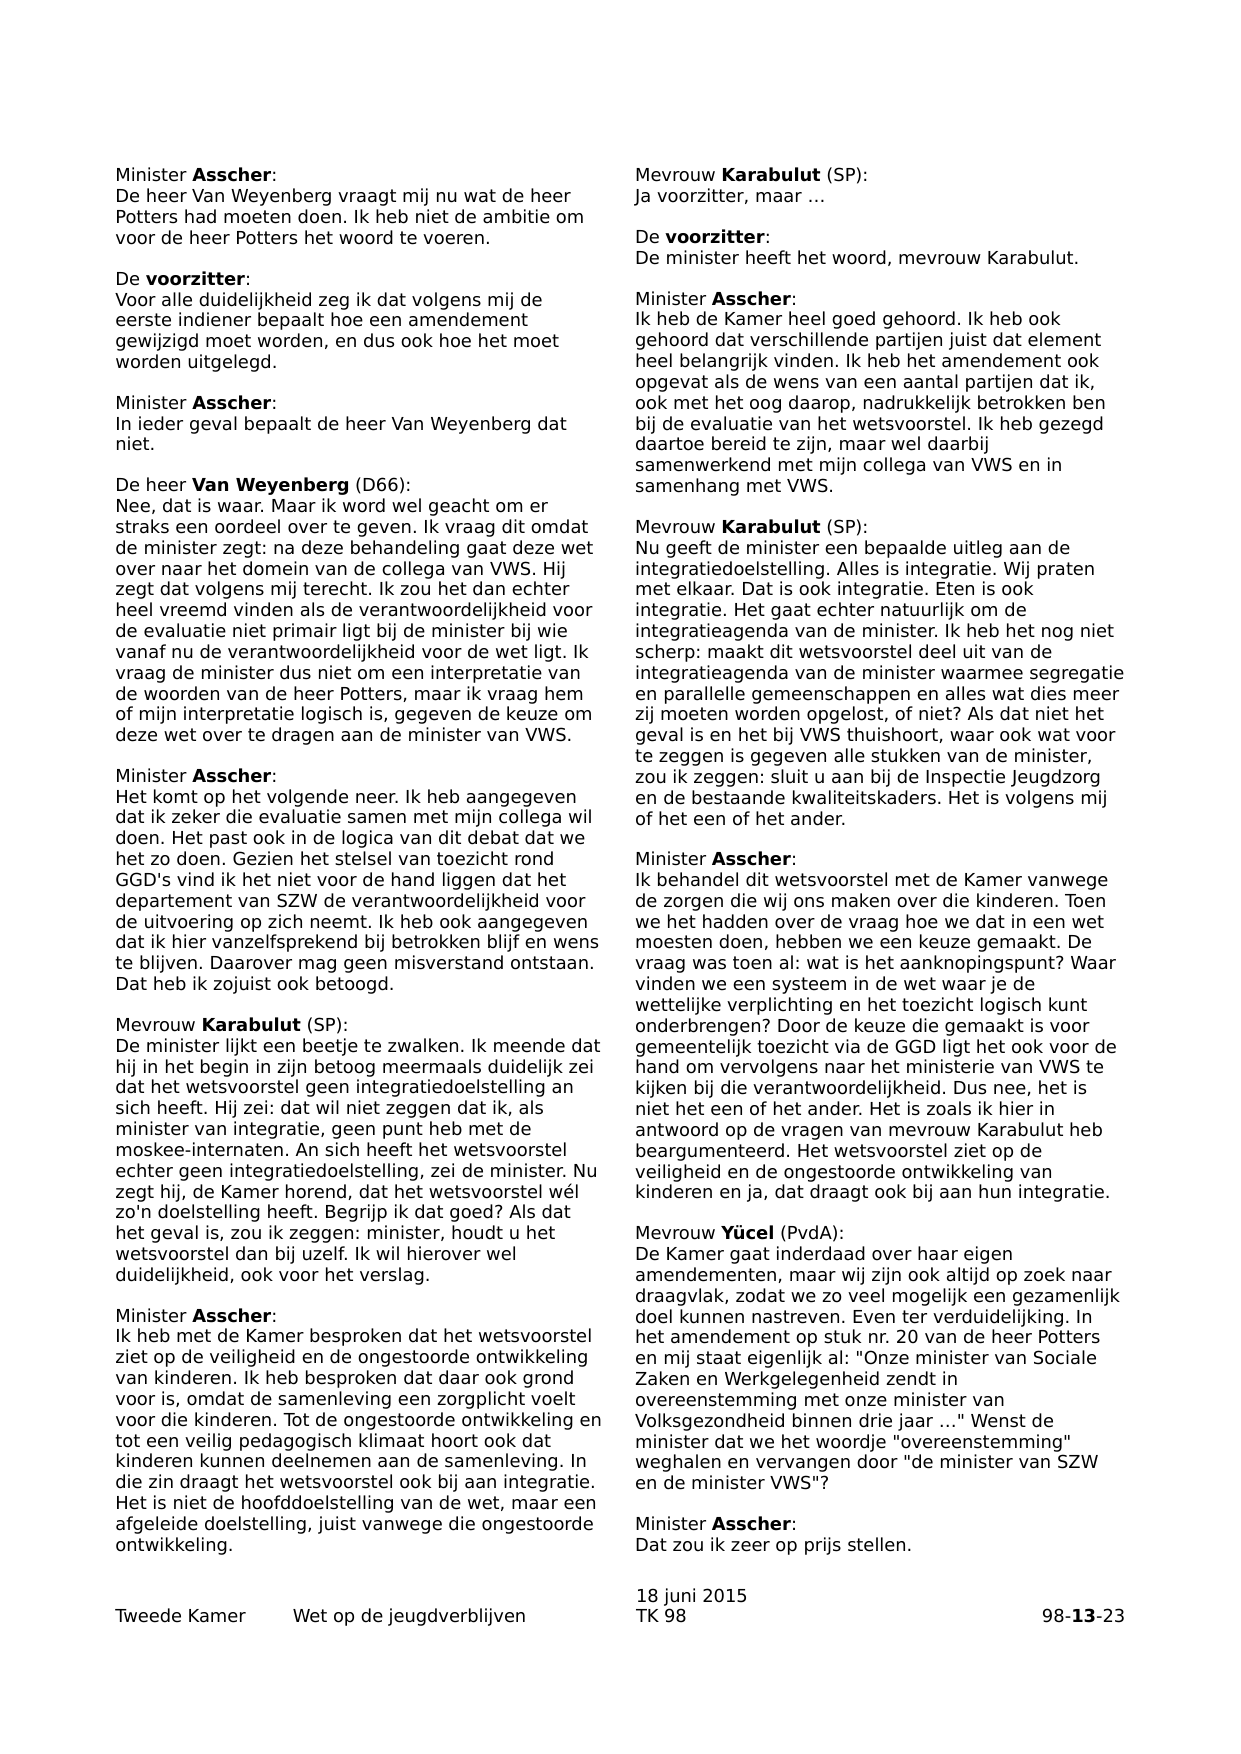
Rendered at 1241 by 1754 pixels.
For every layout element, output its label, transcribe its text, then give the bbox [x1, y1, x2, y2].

text Mevrouw Karabulut (SP): [635, 517, 1125, 537]
text De minister heeft het woord, mevrouw Karabulut. [635, 248, 1125, 268]
text De minister lijkt een beetje te zwalken. Ik meende dat hij in het begin in zijn betoog meermaals duidelijk zei dat het wetsvoorstel geen integratiedoelstelling an sich heeft. Hij zei: dat wil niet zeggen dat ik, als minister van integratie, geen punt heb met de moskee-internaten. An sich heeft het wetsvoorstel echter geen integratiedoelstelling, zei de minister. Nu zegt hij, de Kamer horend, dat het wetsvoorstel wél zo'n doelstelling heeft. Begrijp ik dat goed? Als dat het geval is, zou ik zeggen: minister, houdt u het wetsvoorstel dan bij uzelf. Ik wil hierover wel duidelijkheid, ook voor het verslag. [115, 1036, 605, 1286]
text De Kamer gaat inderdaad over haar eigen amendementen, maar wij zijn ook altijd op zoek naar draagvlak, zodat we zo veel mogelijk een gezamenlijk doel kunnen nastreven. Even ter verduidelijking. In het amendement op stuk nr. 20 van de heer Potters en mij staat eigenlijk al: "Onze minister van Sociale Zaken en Werkgelegenheid zendt in overeenstemming met onze minister van Volksgezondheid binnen drie jaar …" Wenst de minister dat we het woordje "overeenstemming" weghalen en vervangen door "de minister van SZW en de minister VWS"? [635, 1244, 1125, 1494]
text Het komt op het volgende neer. Ik heb aangegeven dat ik zeker die evaluatie samen met mijn collega wil doen. Het past ook in de logica van dit debat dat we het zo doen. Gezien het stelsel van toezicht rond GGD's vind ik het niet voor de hand liggen dat het departement van SZW de verantwoordelijkheid voor de uitvoering op zich neemt. Ik heb ook aangegeven dat ik hier vanzelfsprekend bij betrokken blijf en wens te blijven. Daarover mag geen misverstand ontstaan. Dat heb ik zojuist ook betoogd. [115, 786, 605, 995]
text Minister Asscher: [115, 393, 605, 413]
text Ik behandel dit wetsvoorstel met de Kamer vanwege de zorgen die wij ons maken over die kinderen. Toen we het hadden over de vraag hoe we dat in een wet moesten doen, hebben we een keuze gemaakt. De vraag was toen al: wat is het aanknopingspunt? Waar vinden we een systeem in de wet waar je de wettelijke verplichting en het toezicht logisch kunt onderbrengen? Door de keuze die gemaakt is voor gemeentelijk toezicht via de GGD ligt het ook voor de hand om vervolgens naar het ministerie van VWS te kijken bij die verantwoordelijkheid. Dus nee, het is niet het een of het ander. Het is zoals ik hier in antwoord op de vragen van mevrouw Karabulut heb beargumenteerd. Het wetsvoorstel ziet op de veiligheid en de ongestoorde ontwikkeling van kinderen en ja, dat draagt ook bij aan hun integratie. [635, 870, 1125, 1203]
text Mevrouw Yücel (PvdA): [635, 1223, 1125, 1244]
text Ik heb met de Kamer besproken dat het wetsvoorstel ziet op de veiligheid en de ongestoorde ontwikkeling van kinderen. Ik heb besproken dat daar ook grond voor is, omdat de samenleving een zorgplicht voelt voor die kinderen. Tot de ongestoorde ontwikkeling en tot een veilig pedagogisch klimaat hoort ook dat kinderen kunnen deelnemen aan de samenleving. In die zin draagt het wetsvoorstel ook bij aan integratie. Het is niet de hoofddoelstelling van de wet, maar een afgeleide doelstelling, juist vanwege die ongestoorde ontwikkeling. [115, 1326, 605, 1555]
text Voor alle duidelijkheid zeg ik dat volgens mij de eerste indiener bepaalt hoe een amendement gewijzigd moet worden, en dus ook hoe het moet worden uitgelegd. [115, 289, 605, 373]
text Minister Asscher: [635, 288, 1125, 309]
text Minister Asscher: [115, 165, 605, 186]
text Nee, dat is waar. Maar ik word wel geacht om er straks een oordeel over te geven. Ik vraag dit omdat de minister zegt: na deze behandeling gaat deze wet over naar het domein van de collega van VWS. Hij zegt dat volgens mij terecht. Ik zou het dan echter heel vreemd vinden als de verantwoordelijkheid voor de evaluatie niet primair ligt bij de minister bij wie vanaf nu de verantwoordelijkheid voor de wet ligt. Ik vraag de minister dus niet om een interpretatie van de woorden van de heer Potters, maar ik vraag hem of mijn interpretatie logisch is, gegeven de keuze om deze wet over te dragen aan de minister van VWS. [115, 496, 605, 746]
text De heer Van Weyenberg (D66): [115, 475, 605, 496]
text Ik heb de Kamer heel goed gehoord. Ik heb ook gehoord dat verschillende partijen juist dat element heel belangrijk vinden. Ik heb het amendement ook opgevat als de wens van een aantal partijen dat ik, ook met het oog daarop, nadrukkelijk betrokken ben bij de evaluatie van het wetsvoorstel. Ik heb gezegd daartoe bereid te zijn, maar wel daarbij samenwerkend met mijn collega van VWS en in samenhang met VWS. [635, 309, 1125, 497]
text Dat zou ik zeer op prijs stellen. [635, 1534, 1125, 1555]
text De voorzitter: [115, 268, 605, 289]
text De voorzitter: [635, 227, 1125, 248]
text Ja voorzitter, maar … [635, 186, 1125, 207]
text De heer Van Weyenberg vraagt mij nu wat de heer Potters had moeten doen. Ik heb niet de ambitie om voor de heer Potters het woord te voeren. [115, 186, 605, 248]
text Nu geeft de minister een bepaalde uitleg aan de integratiedoelstelling. Alles is integratie. Wij praten met elkaar. Dat is ook integratie. Eten is ook integratie. Het gaat echter natuurlijk om de integratieagenda van de minister. Ik heb het nog niet scherp: maakt dit wetsvoorstel deel uit van de integratieagenda van de minister waarmee segregatie en parallelle gemeenschappen en alles wat dies meer zij moeten worden opgelost, of niet? Als dat niet het geval is en het bij VWS thuishoort, waar ook wat voor te zeggen is gegeven alle stukken van de minister, zou ik zeggen: sluit u aan bij de Inspectie Jeugdzorg en de bestaande kwaliteitskaders. Het is volgens mij of het een of het ander. [635, 537, 1125, 829]
text Minister Asscher: [115, 766, 605, 786]
text Minister Asscher: [635, 849, 1125, 870]
text Mevrouw Karabulut (SP): [115, 1015, 605, 1036]
text Minister Asscher: [115, 1306, 605, 1326]
text Mevrouw Karabulut (SP): [635, 165, 1125, 186]
text In ieder geval bepaalt de heer Van Weyenberg dat niet. [115, 413, 605, 455]
text Minister Asscher: [635, 1514, 1125, 1534]
